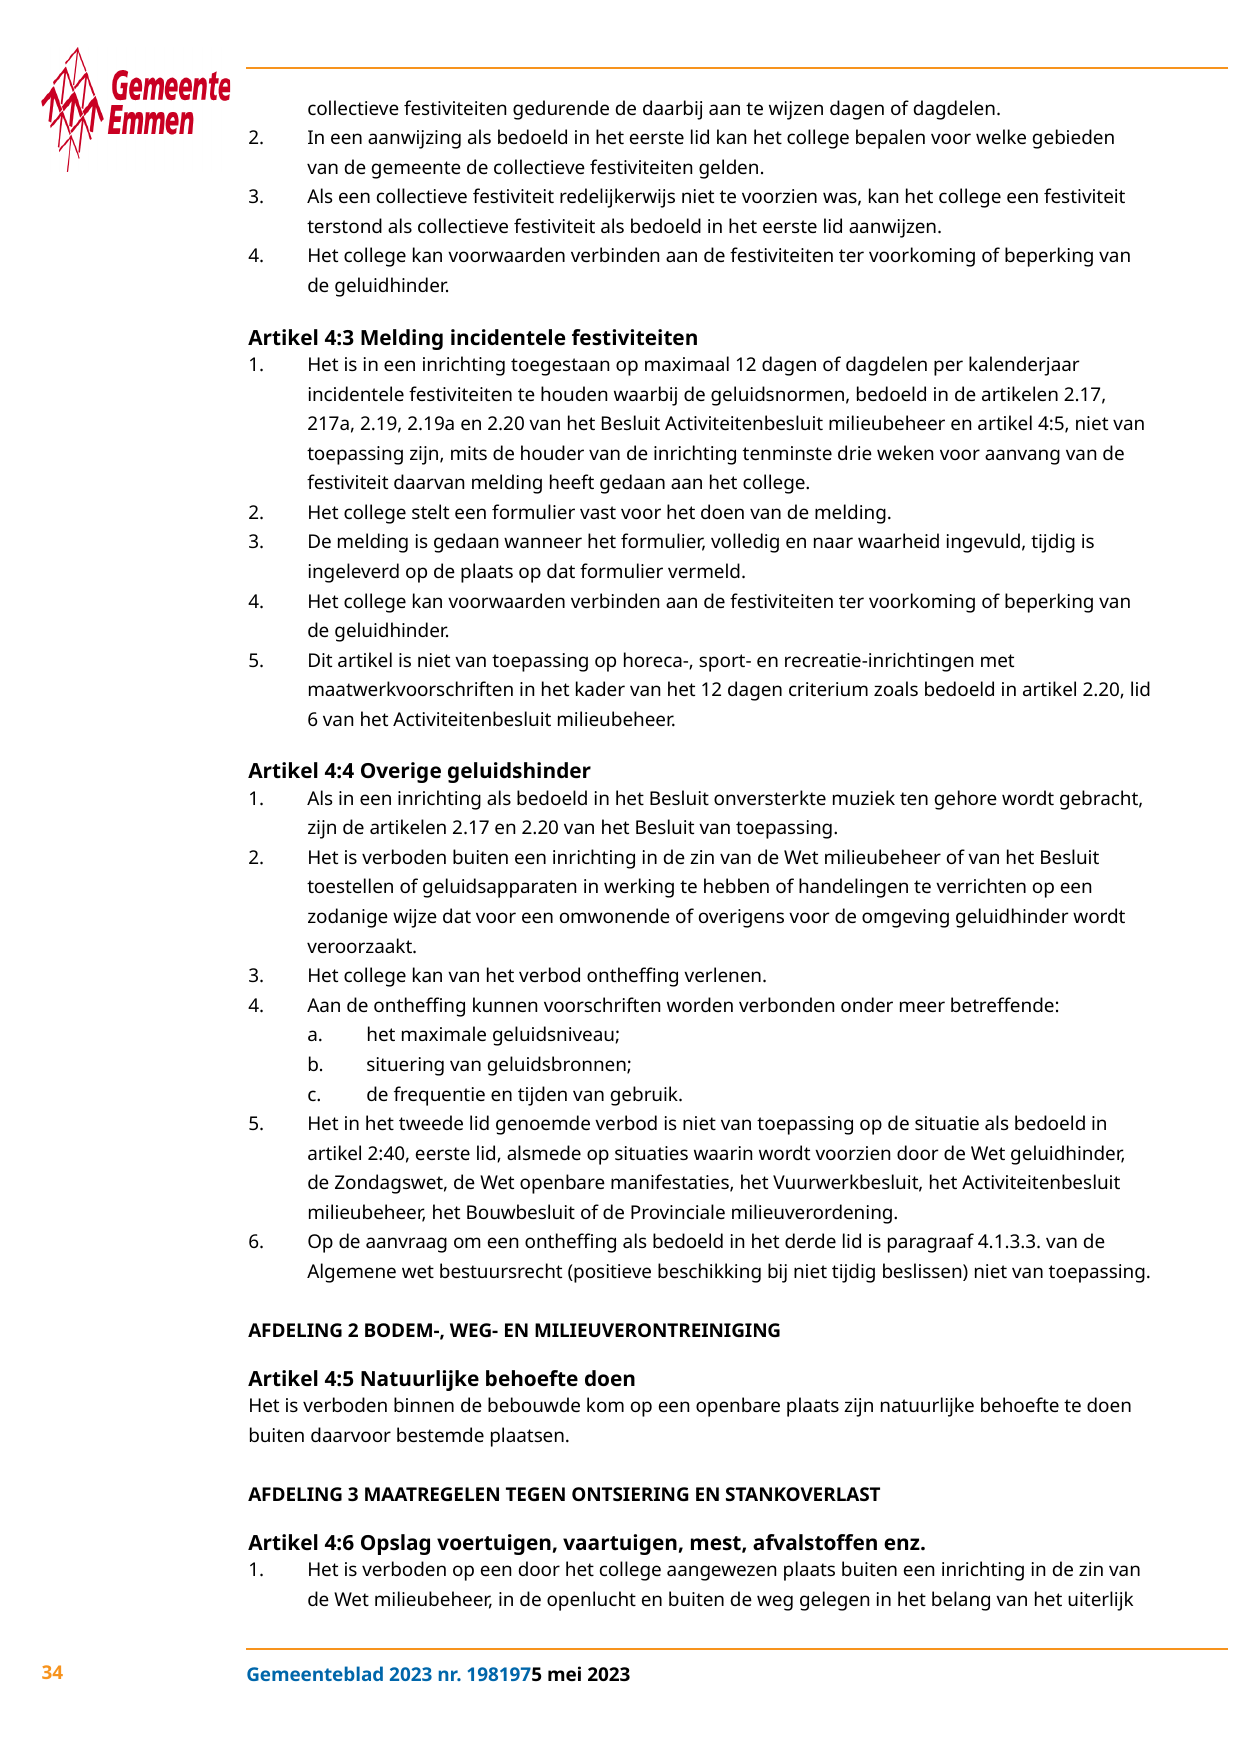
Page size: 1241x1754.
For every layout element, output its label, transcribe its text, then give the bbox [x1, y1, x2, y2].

list Het is in een inrichting toegestaan op maximaal 12 dagen of dagdelen per kalenderjaar incidentele festiviteiten te houden waarbij de geluidsnormen, bedoeld in de artikelen 2.17, 217a, 2.19, 2.19a en 2.20 van het Besluit Activiteitenbesluit milieubeheer en artikel 4:5, niet van toepassing zijn, mits de houder van de inrichting tenminste drie weken voor aanvang van de festiviteit daarvan melding heeft gedaan aan het college. [248, 351, 1152, 495]
text Artikel 4:4 Overige geluidshinder [248, 757, 1152, 785]
list het maximale geluidsniveau; [307, 1022, 1152, 1047]
list collectieve festiviteiten gedurende de daarbij aan te wijzen dagen of dagdelen. [248, 95, 1152, 121]
list Het is verboden buiten een inrichting in de zin van de Wet milieubeheer of van het Besluit toestellen of geluidsapparaten in werking te hebben of handelingen te verrichten op een zodanige wijze dat voor een omwonende of overigens voor de omgeving geluidhinder wordt veroorzaakt. [248, 844, 1152, 959]
list In een aanwijzing als bedoeld in het eerste lid kan het college bepalen voor welke gebieden van de gemeente de collectieve festiviteiten gelden. [248, 124, 1152, 180]
text Artikel 4:3 Melding incidentele festiviteiten [248, 323, 1152, 351]
list Het college kan voorwaarden verbinden aan de festiviteiten ter voorkoming of beperking van de geluidhinder. [248, 588, 1152, 643]
list Dit artikel is niet van toepassing op horeca-, sport- en recreatie-inrichtingen met maatwerkvoorschriften in het kader van het 12 dagen criterium zoals bedoeld in artikel 2.20, lid 6 van het Activiteitenbesluit milieubeheer. [248, 647, 1152, 732]
list Als een collectieve festiviteit redelijkerwijs niet te voorzien was, kan het college een festiviteit terstond als collectieve festiviteit als bedoeld in het eerste lid aanwijzen. [248, 183, 1152, 239]
text Artikel 4:5 Natuurlijke behoefte doen [248, 1364, 1152, 1392]
list Het college kan voorwaarden verbinden aan de festiviteiten ter voorkoming of beperking van de geluidhinder. [248, 243, 1152, 298]
text AFDELING 2 BODEM-, WEG- EN MILIEUVERONTREINIGING [248, 1317, 1152, 1343]
list Het is verboden op een door het college aangewezen plaats buiten een inrichting in de zin van de Wet milieubeheer, in de openlucht en buiten de weg gelegen in het belang van het uiterlijk [248, 1556, 1152, 1612]
list Het in het tweede lid genoemde verbod is niet van toepassing op de situatie als bedoeld in artikel 2:40, eerste lid, alsmede op situaties waarin wordt voorzien door de Wet geluidhinder, de Zondagswet, de Wet openbare manifestaties, het Vuurwerkbesluit, het Activiteitenbesluit milieubeheer, het Bouwbesluit of de Provinciale milieuverordening. [248, 1110, 1152, 1225]
list Aan de ontheffing kunnen voorschriften worden verbonden onder meer betreffende: [248, 992, 1152, 1018]
list Het college stelt een formulier vast voor het doen van de melding. [248, 499, 1152, 525]
list Op de aanvraag om een ontheffing als bedoeld in het derde lid is paragraaf 4.1.3.3. van de Algemene wet bestuursrecht (positieve beschikking bij niet tijdig beslissen) niet van toepassing. [248, 1229, 1152, 1284]
list situering van geluidsbronnen; [307, 1051, 1152, 1077]
picture [41, 47, 231, 172]
text AFDELING 3 MAATREGELEN TEGEN ONTSIERING EN STANKOVERLAST [248, 1481, 1152, 1507]
text Het is verboden binnen de bebouwde kom op een openbare plaats zijn natuurlijke behoefte te doen buiten daarvoor bestemde plaatsen. [248, 1392, 1152, 1448]
text Artikel 4:6 Opslag voertuigen, vaartuigen, mest, afvalstoffen enz. [248, 1528, 1152, 1556]
list de frequentie en tijden van gebruik. [307, 1081, 1152, 1107]
list Als in een inrichting als bedoeld in het Besluit onversterkte muziek ten gehore wordt gebracht, zijn de artikelen 2.17 en 2.20 van het Besluit van toepassing. [248, 785, 1152, 840]
list Het college kan van het verbod ontheffing verlenen. [248, 962, 1152, 988]
list De melding is gedaan wanneer het formulier, volledig en naar waarheid ingevuld, tijdig is ingeleverd op de plaats op dat formulier vermeld. [248, 529, 1152, 584]
